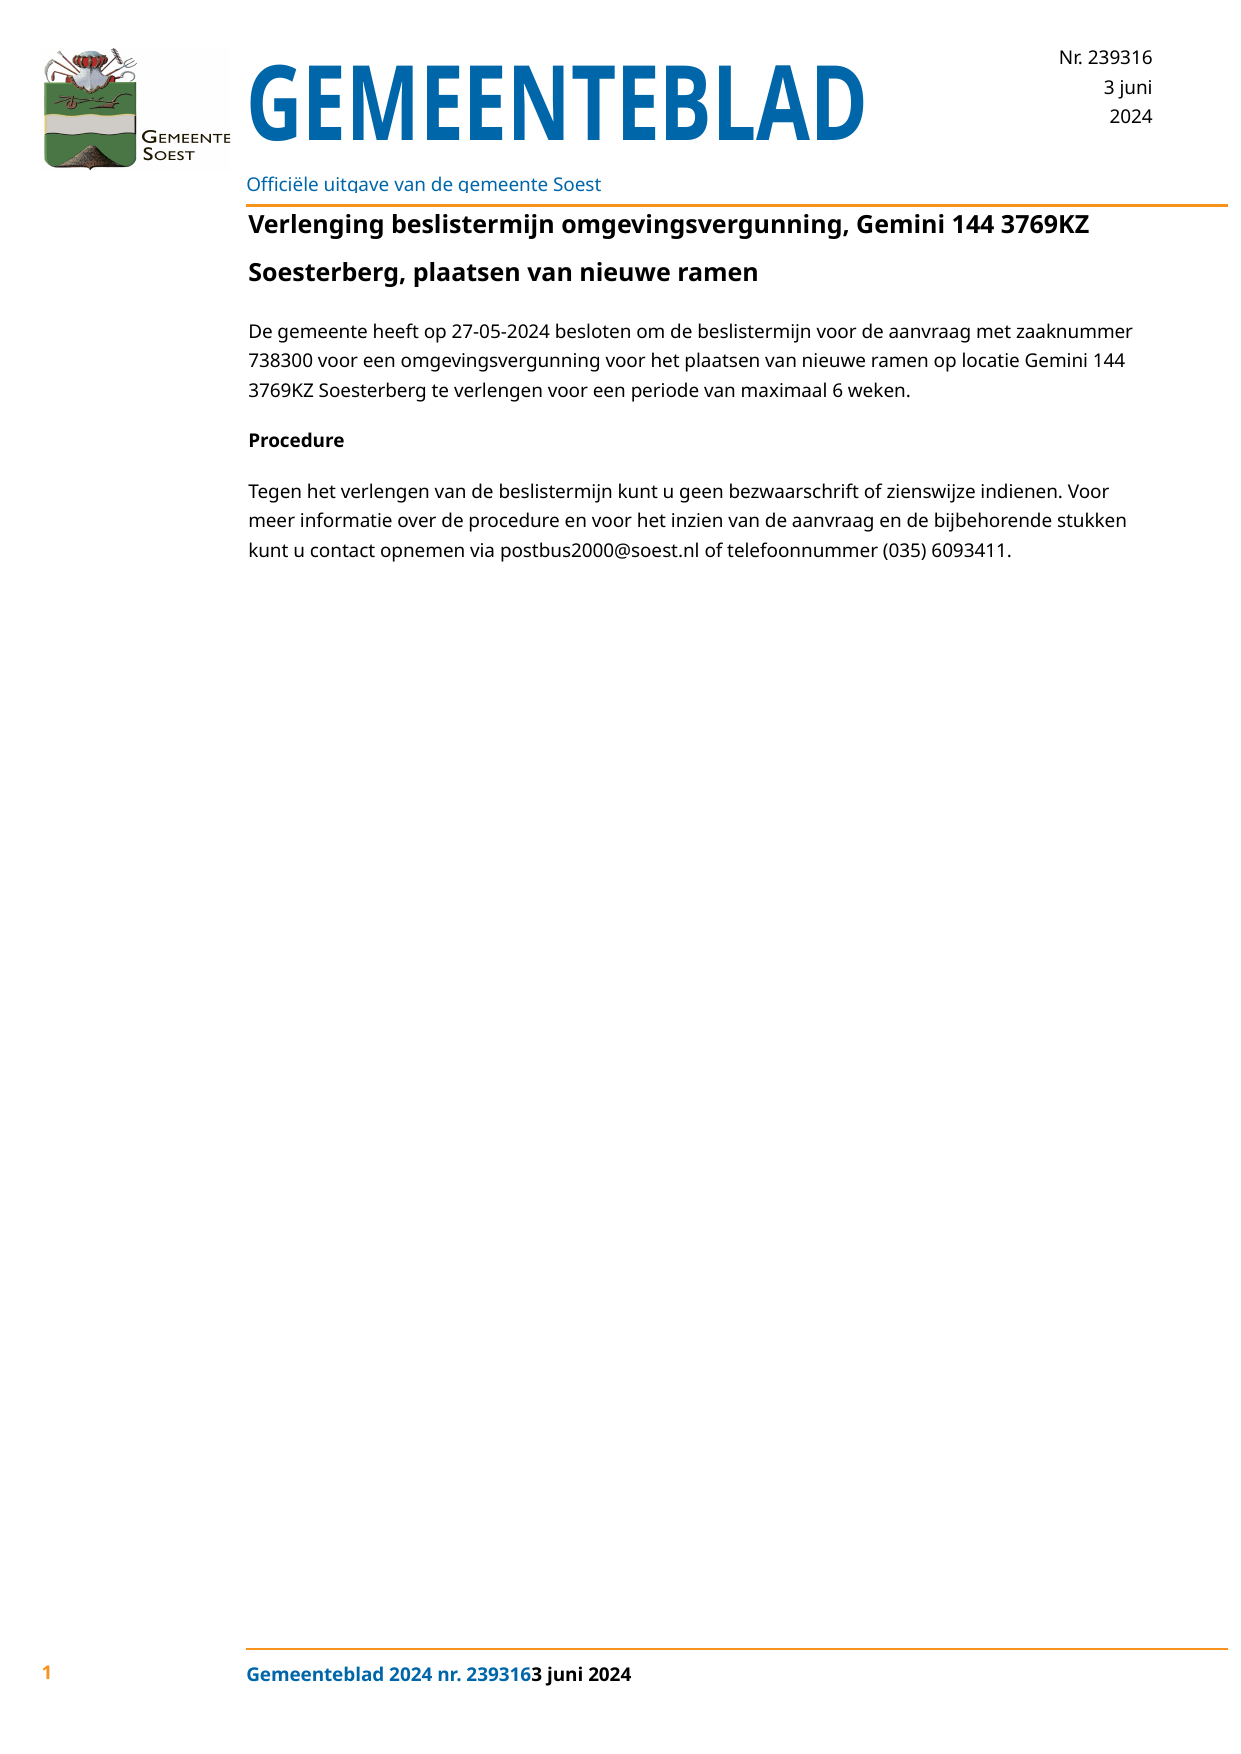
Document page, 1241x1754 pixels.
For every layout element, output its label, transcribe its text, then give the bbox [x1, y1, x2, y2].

text Tegen het verlengen van de beslistermijn kunt u geen bezwaarschrift of zienswijze indienen. Voor meer informatie over de procedure en voor het inzien van de aanvraag en de bijbehorende stukken kunt u contact opnemen via postbus2000@soest.nl of telefoonnummer (035) 6093411. [248, 478, 1152, 563]
text Procedure [248, 427, 1152, 453]
text De gemeente heeft op 27-05-2024 besloten om de beslistermijn voor de aanvraag met zaaknummer 738300 voor een omgevingsvergunning voor het plaatsen van nieuwe ramen op locatie Gemini 144 3769KZ Soesterberg te verlengen voor een periode van maximaal 6 weken. [248, 318, 1152, 403]
picture [41, 47, 231, 172]
text Verlenging beslistermijn omgevingsvergunning, Gemini 144 3769KZ Soesterberg, plaatsen van nieuwe ramen [248, 207, 1152, 288]
